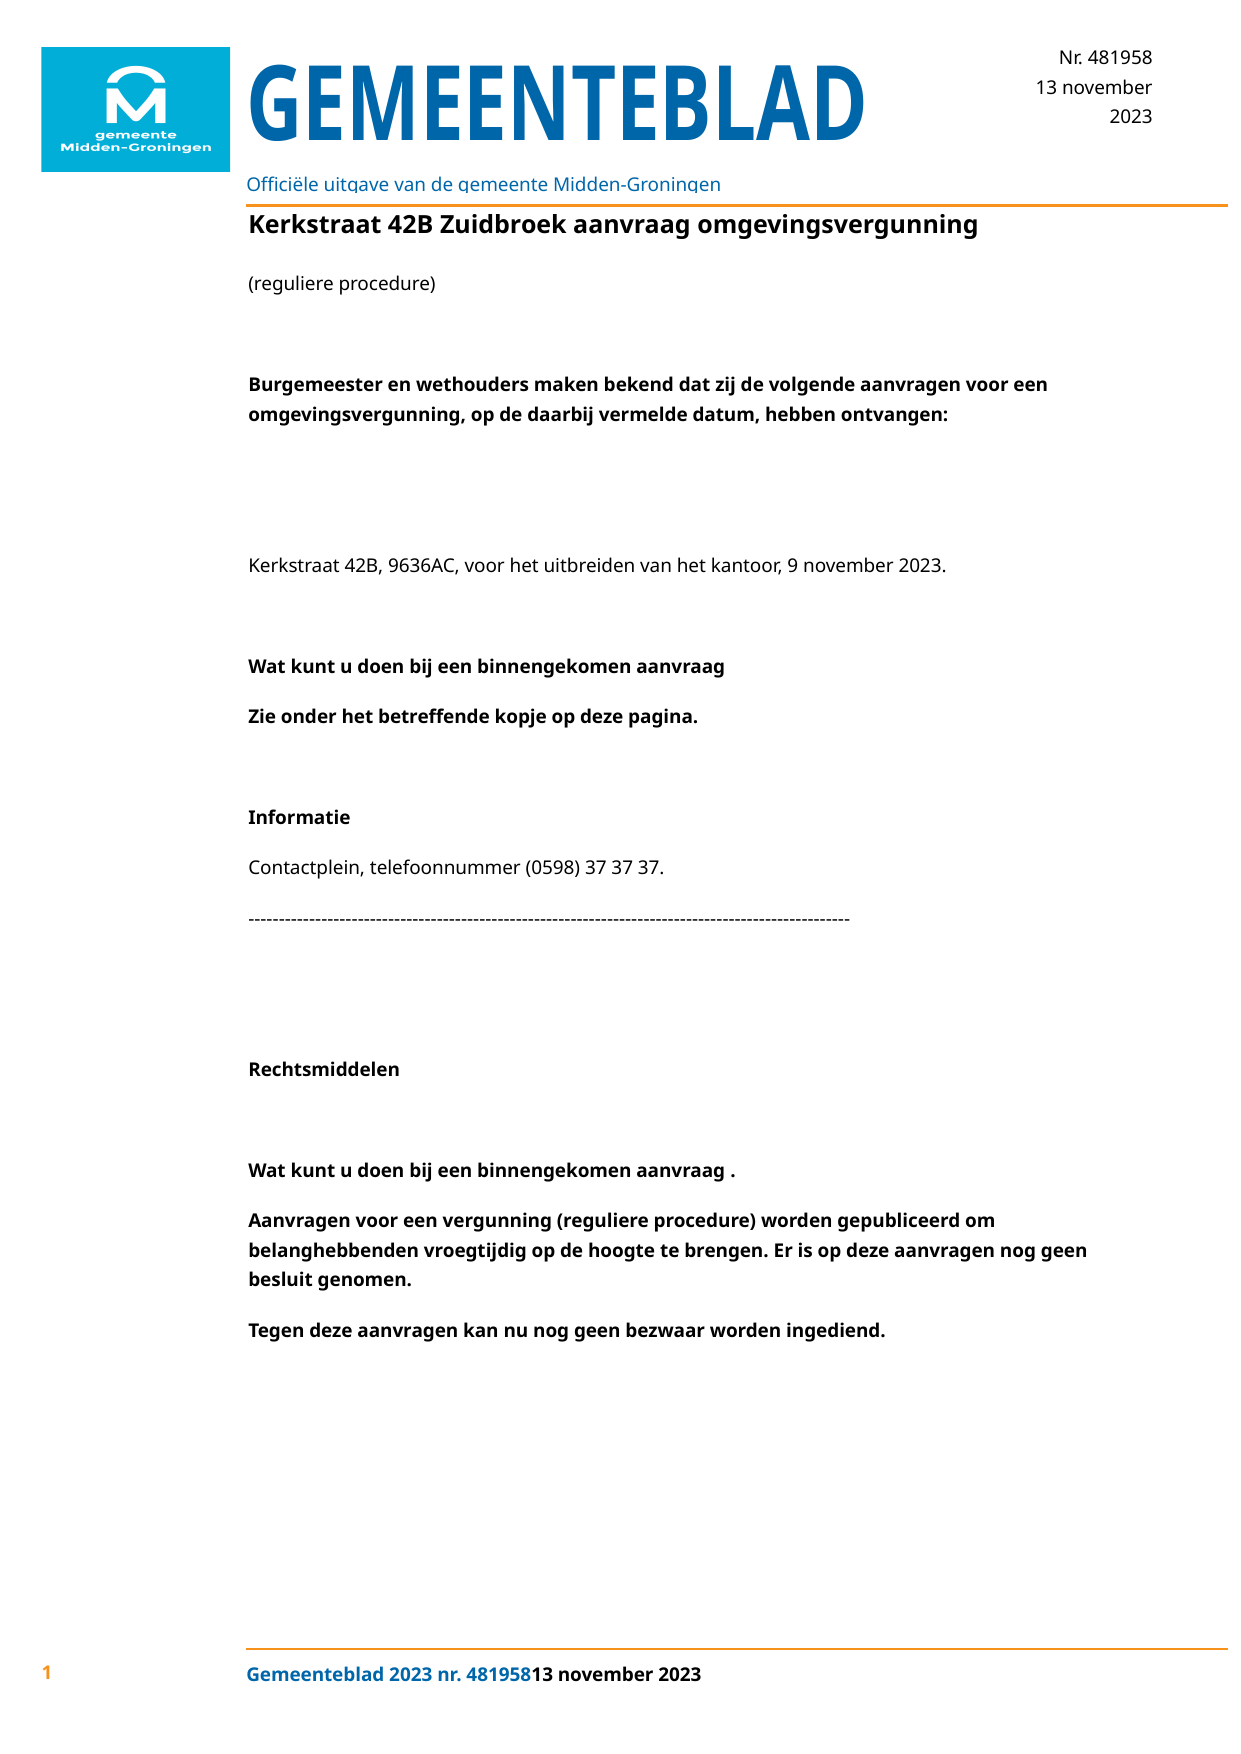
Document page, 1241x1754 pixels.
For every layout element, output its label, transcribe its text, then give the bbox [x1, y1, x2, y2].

text --------------------------------------------------------------------------------------------------- [248, 905, 1152, 931]
text Burgemeester en wethouders maken bekend dat zij de volgende aanvragen voor een omgevingsvergunning, op de daarbij vermelde datum, hebben ontvangen: [248, 371, 1152, 426]
text (reguliere procedure) [248, 270, 1152, 296]
text Contactplein, telefoonnummer (0598) 37 37 37. [248, 854, 1152, 880]
picture [107, 89, 165, 122]
text Informatie [248, 804, 1152, 830]
picture [184, 146, 190, 153]
text Aanvragen voor een vergunning (reguliere procedure) worden gepubliceerd om belanghebbenden vroegtijdig op de hoogte te brengen. Er is op deze aanvragen nog geen besluit genomen. [248, 1207, 1152, 1292]
text Rechtsmiddelen [248, 1056, 1152, 1082]
text Wat kunt u doen bij een binnengekomen aanvraag [248, 653, 1152, 678]
text Tegen deze aanvragen kan nu nog geen bezwaar worden ingediend. [248, 1317, 1152, 1343]
text Zie onder het betreffende kopje op deze pagina. [248, 703, 1152, 729]
text Kerkstraat 42B, 9636AC, voor het uitbreiden van het kantoor, 9 november 2023. [248, 552, 1152, 578]
text Wat kunt u doen bij een binnengekomen aanvraag . [248, 1157, 1152, 1183]
picture [108, 66, 164, 82]
text Kerkstraat 42B Zuidbroek aanvraag omgevingsvergunning [248, 207, 1152, 241]
